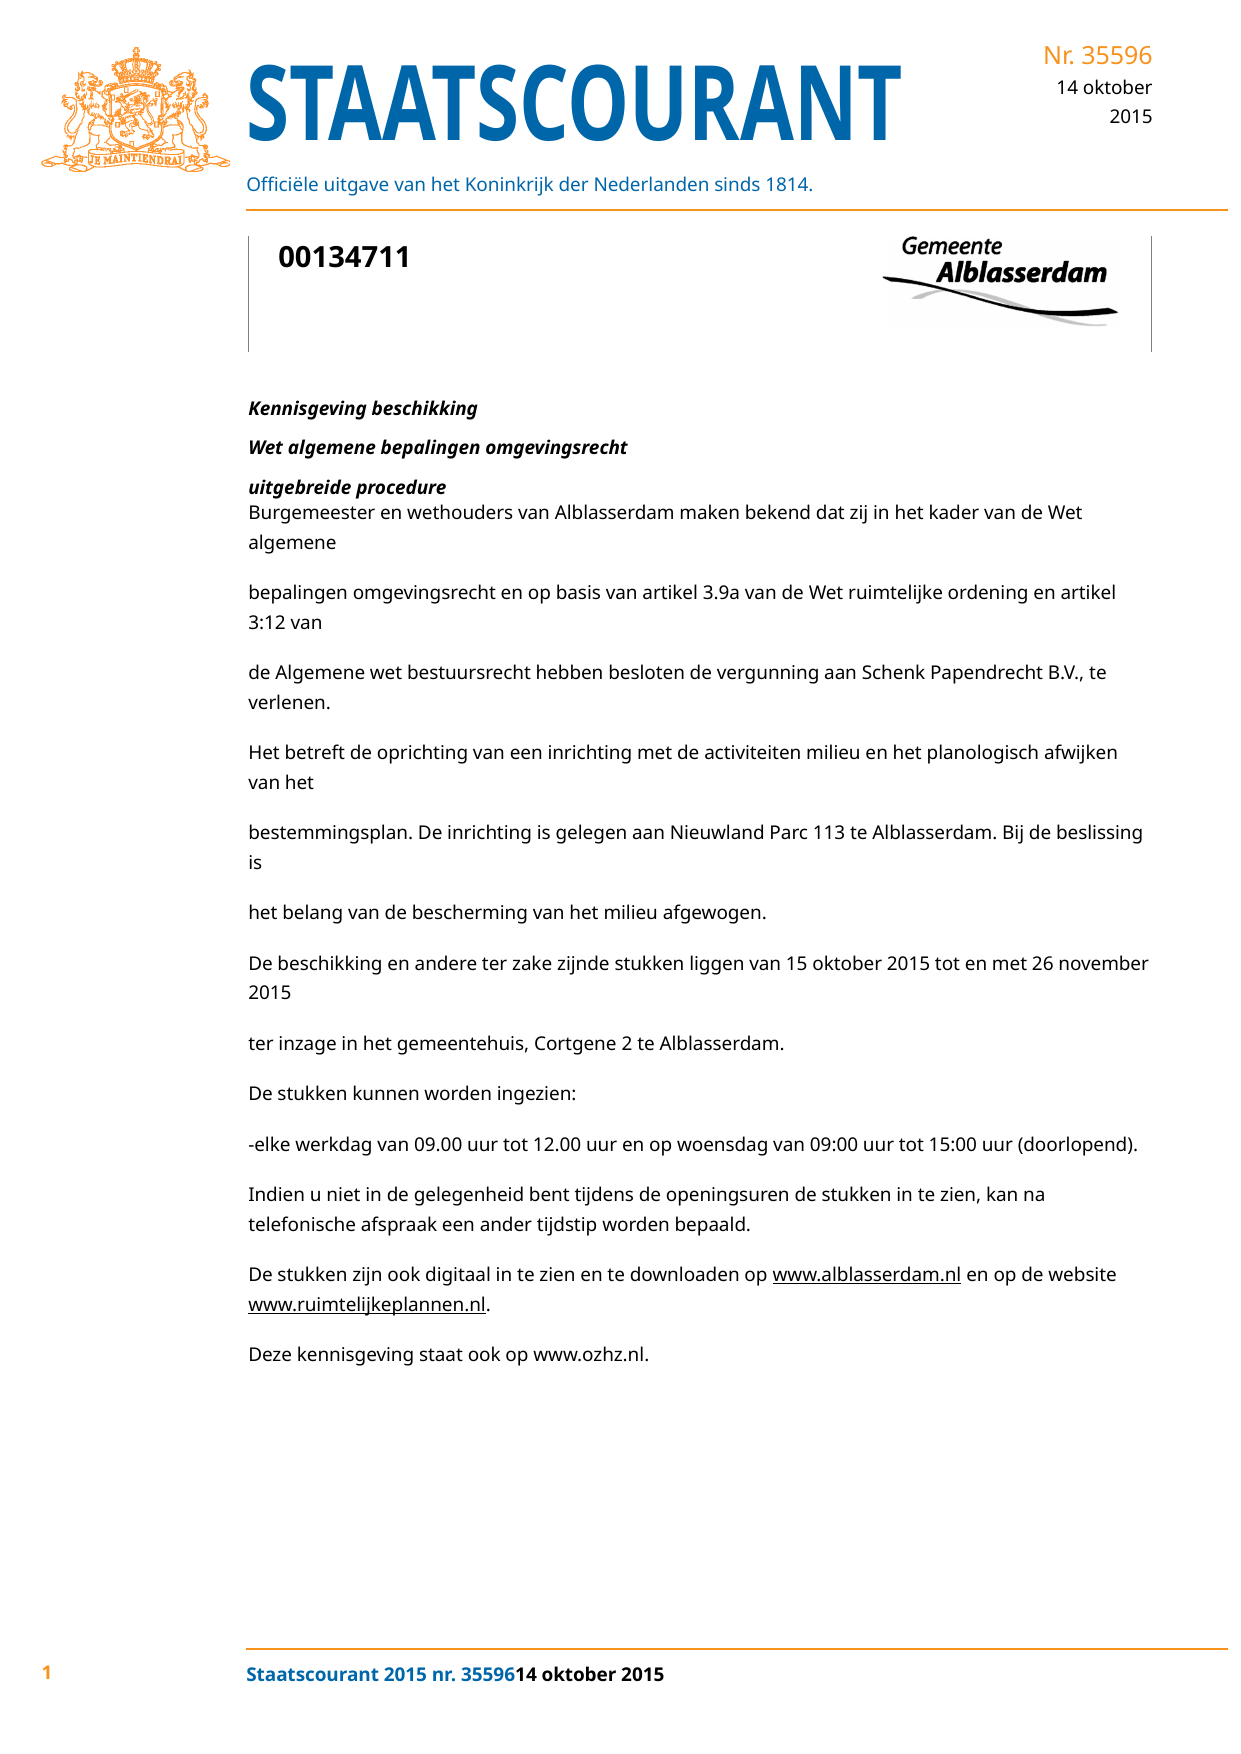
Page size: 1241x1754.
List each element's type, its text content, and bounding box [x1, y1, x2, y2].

text Het betreft de oprichting van een inrichting met de activiteiten milieu en het planologisch afwijken van het [248, 739, 1152, 795]
text Kennisgeving beschikking [248, 395, 1152, 421]
text De stukken kunnen worden ingezien: [248, 1080, 1152, 1106]
text Wet algemene bepalingen omgevingsrecht [248, 434, 1152, 460]
text het belang van de bescherming van het milieu afgewogen. [248, 899, 1152, 925]
text bestemmingsplan. De inrichting is gelegen aan Nieuwland Parc 113 te Alblasserdam. Bij de beslissing is [248, 819, 1152, 875]
text de Algemene wet bestuursrecht hebben besloten de vergunning aan Schenk Papendrecht B.V., te verlenen. [248, 659, 1152, 715]
text ter inzage in het gemeentehuis, Cortgene 2 te Alblasserdam. [248, 1030, 1152, 1056]
picture [41, 47, 231, 172]
text De beschikking en andere ter zake zijnde stukken liggen van 15 oktober 2015 tot en met 26 november 2015 [248, 950, 1152, 1005]
picture [882, 236, 1119, 327]
text Burgemeester en wethouders van Alblasserdam maken bekend dat zij in het kader van de Wet algemene [248, 499, 1152, 555]
table_header [850, 236, 1151, 352]
text uitgebreide procedure [248, 474, 1152, 499]
text -elke werkdag van 09.00 uur tot 12.00 uur en op woensdag van 09:00 uur tot 15:00 uur (doorlopend). [248, 1131, 1152, 1157]
text Deze kennisgeving staat ook op www.ozhz.nl. [248, 1341, 1152, 1367]
table_header 00134711 [249, 236, 850, 352]
text Indien u niet in de gelegenheid bent tijdens de openingsuren de stukken in te zien, kan na telefonische afspraak een ander tijdstip worden bepaald. [248, 1181, 1152, 1237]
text De stukken zijn ook digitaal in te zien en te downloaden op www.alblasserdam.nl en op de website www.ruimtelijkeplannen.nl. [248, 1261, 1152, 1317]
text bepalingen omgevingsrecht en op basis van artikel 3.9a van de Wet ruimtelijke ordening en artikel 3:12 van [248, 579, 1152, 635]
